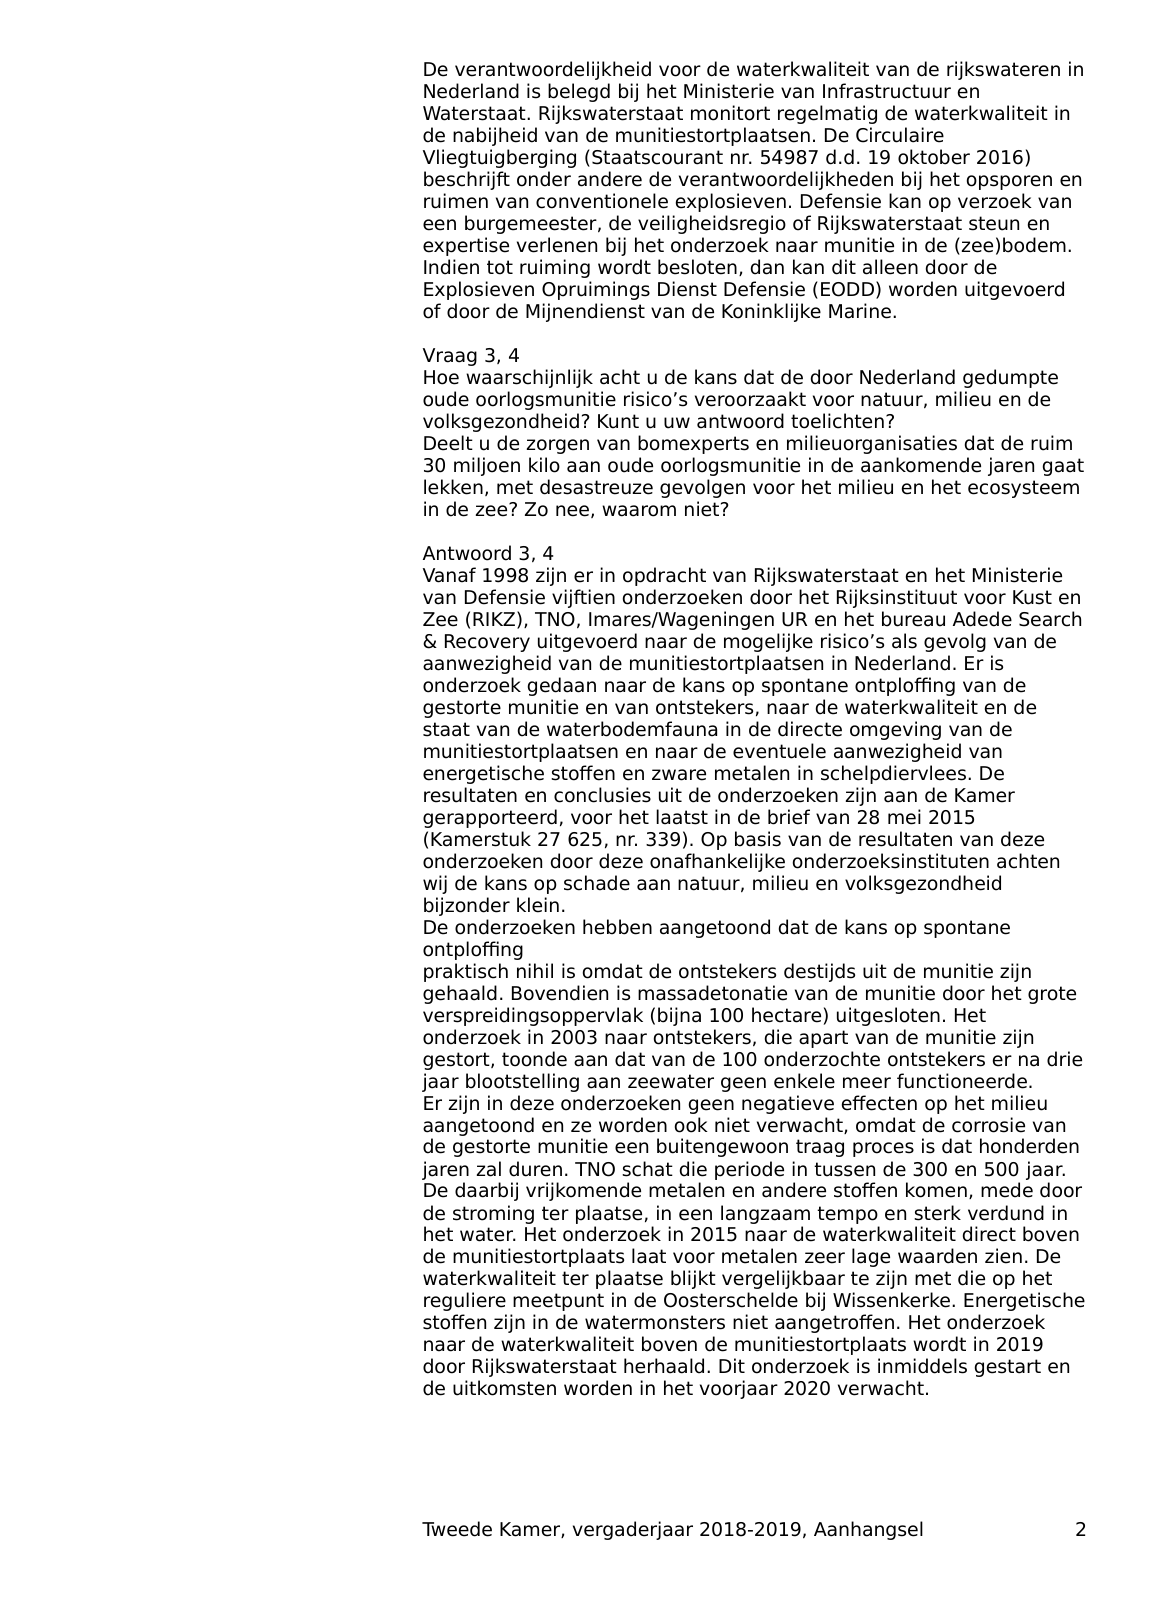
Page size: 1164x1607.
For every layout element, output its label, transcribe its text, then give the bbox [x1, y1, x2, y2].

text praktisch nihil is omdat de ontstekers destijds uit de munitie zijn gehaald. Bovendien is massadetonatie van de munitie door het grote verspreidingsoppervlak (bijna 100 hectare) uitgesloten. Het onderzoek in 2003 naar ontstekers, die apart van de munitie zijn gestort, toonde aan dat van de 100 onderzochte ontstekers er na drie jaar blootstelling aan zeewater geen enkele meer functioneerde. [422, 961, 1087, 1092]
text Vanaf 1998 zijn er in opdracht van Rijkswaterstaat en het Ministerie van Defensie vijftien onderzoeken door het Rijksinstituut voor Kust en Zee (RIKZ), TNO, Imares/Wageningen UR en het bureau Adede Search & Recovery uitgevoerd naar de mogelijke risico’s als gevolg van de aanwezigheid van de munitiestortplaatsen in Nederland. Er is onderzoek gedaan naar de kans op spontane ontploffing van de gestorte munitie en van ontstekers, naar de waterkwaliteit en de staat van de waterbodemfauna in de directe omgeving van de munitiestortplaatsen en naar de eventuele aanwezigheid van energetische stoffen en zware metalen in schelpdiervlees. De resultaten en conclusies uit de onderzoeken zijn aan de Kamer gerapporteerd, voor het laatst in de brief van 28 mei 2015 (Kamerstuk 27 625, nr. 339). Op basis van de resultaten van deze onderzoeken door deze onafhankelijke onderzoeksinstituten achten wij de kans op schade aan natuur, milieu en volksgezondheid bijzonder klein. [422, 565, 1087, 917]
text Deelt u de zorgen van bomexperts en milieuorganisaties dat de ruim 30 miljoen kilo aan oude oorlogsmunitie in de aankomende jaren gaat lekken, met desastreuze gevolgen voor het milieu en het ecosysteem in de zee? Zo nee, waarom niet? [422, 433, 1087, 521]
text Vraag 3, 4 [422, 345, 1087, 367]
text Antwoord 3, 4 [422, 543, 1087, 565]
text De onderzoeken hebben aangetoond dat de kans op spontane ontploffing [422, 917, 1087, 961]
text Hoe waarschijnlijk acht u de kans dat de door Nederland gedumpte oude oorlogsmunitie risico’s veroorzaakt voor natuur, milieu en de volksgezondheid? Kunt u uw antwoord toelichten? [422, 367, 1087, 433]
text De verantwoordelijkheid voor de waterkwaliteit van de rijkswateren in Nederland is belegd bij het Ministerie van Infrastructuur en Waterstaat. Rijkswaterstaat monitort regelmatig de waterkwaliteit in de nabijheid van de munitiestortplaatsen. De Circulaire Vliegtuigberging (Staatscourant nr. 54987 d.d. 19 oktober 2016) beschrijft onder andere de verantwoordelijkheden bij het opsporen en ruimen van conventionele explosieven. Defensie kan op verzoek van een burgemeester, de veiligheidsregio of Rijkswaterstaat steun en expertise verlenen bij het onderzoek naar munitie in de (zee)bodem. Indien tot ruiming wordt besloten, dan kan dit alleen door de Explosieven Opruimings Dienst Defensie (EODD) worden uitgevoerd of door de Mijnendienst van de Koninklijke Marine. [422, 59, 1087, 323]
text Er zijn in deze onderzoeken geen negatieve effecten op het milieu aangetoond en ze worden ook niet verwacht, omdat de corrosie van de gestorte munitie een buitengewoon traag proces is dat honderden jaren zal duren. TNO schat die periode in tussen de 300 en 500 jaar. De daarbij vrijkomende metalen en andere stoffen komen, mede door de stroming ter plaatse, in een langzaam tempo en sterk verdund in het water. Het onderzoek in 2015 naar de waterkwaliteit direct boven de munitiestortplaats laat voor metalen zeer lage waarden zien. De waterkwaliteit ter plaatse blijkt vergelijkbaar te zijn met die op het reguliere meetpunt in de Oosterschelde bij Wissenkerke. Energetische stoffen zijn in de watermonsters niet aangetroffen. Het onderzoek naar de waterkwaliteit boven de munitiestortplaats wordt in 2019 door Rijkswaterstaat herhaald. Dit onderzoek is inmiddels gestart en de uitkomsten worden in het voorjaar 2020 verwacht. [422, 1092, 1087, 1400]
